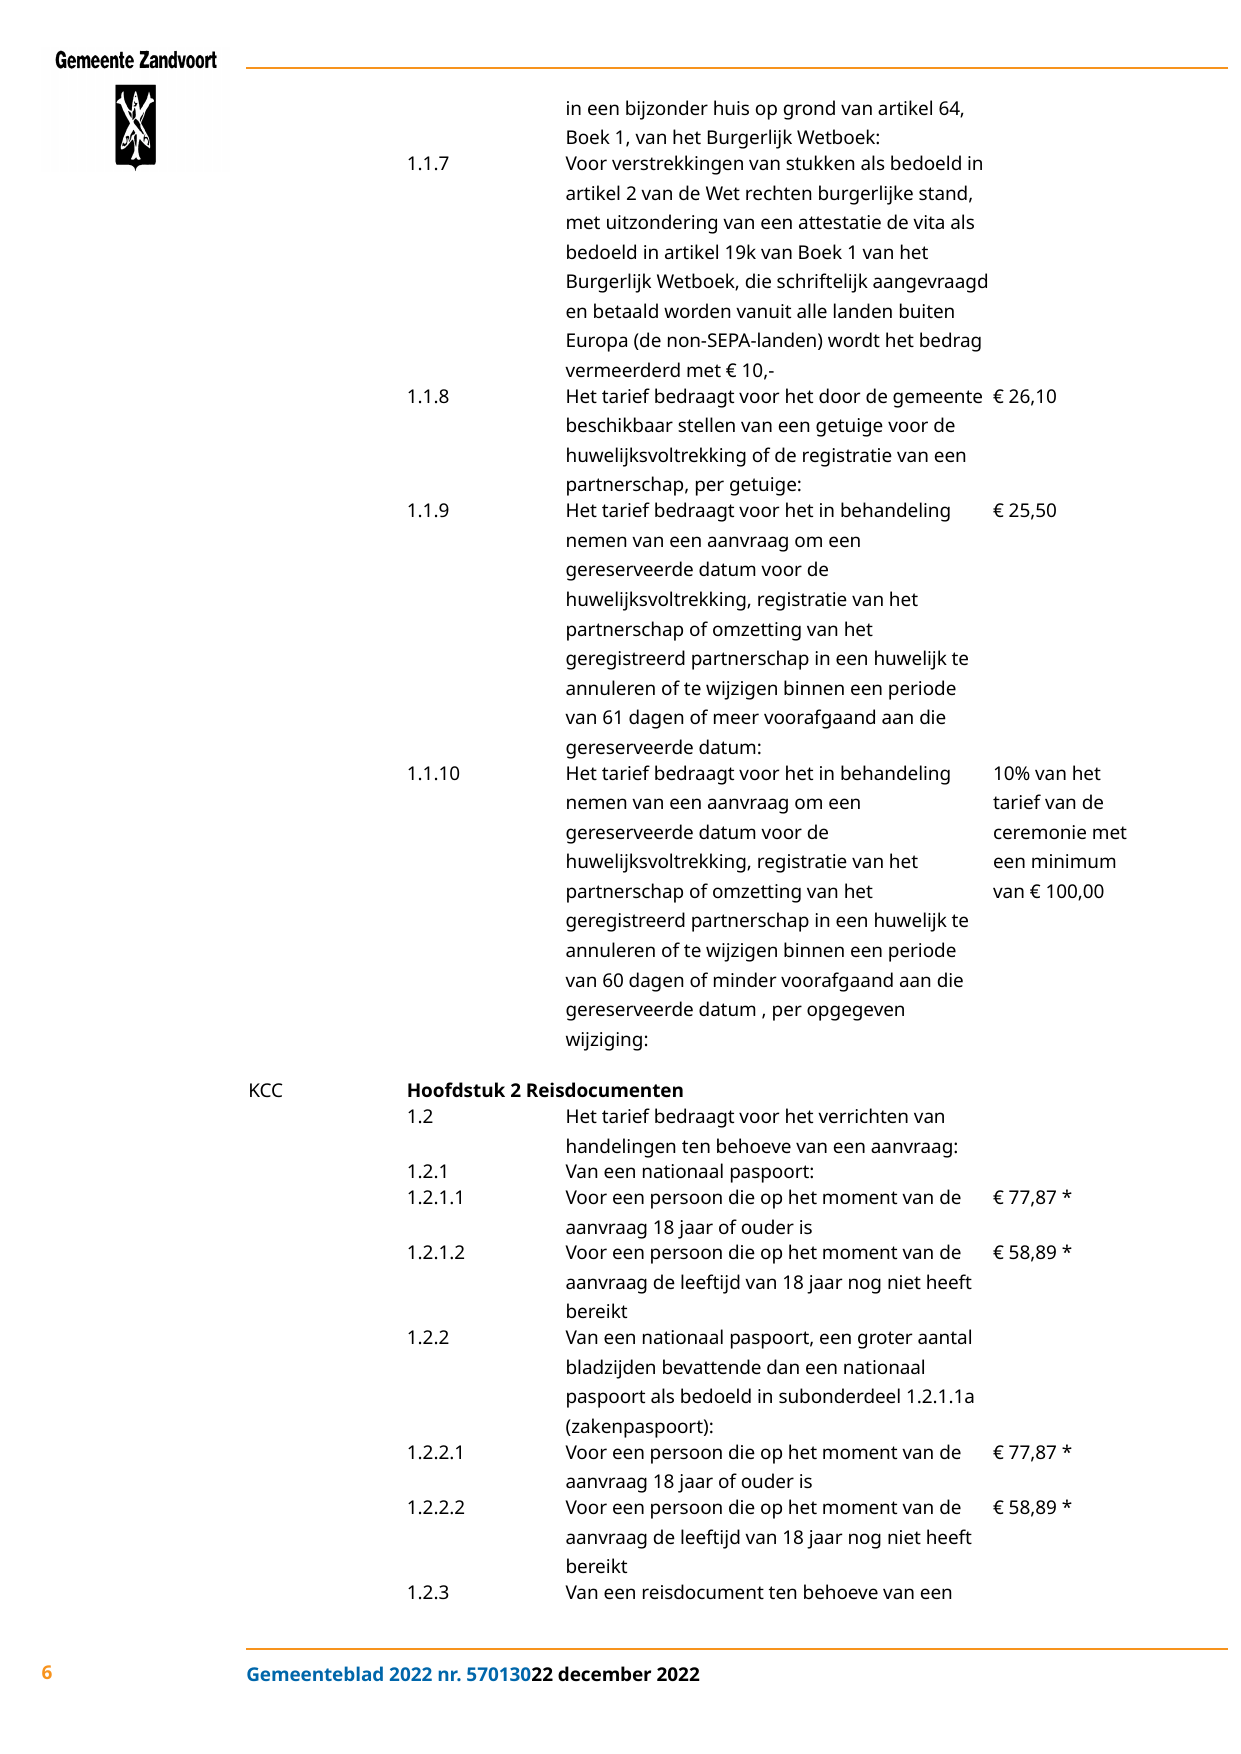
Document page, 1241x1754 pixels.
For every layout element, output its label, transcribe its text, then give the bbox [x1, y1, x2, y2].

table_cell [993, 1579, 1152, 1605]
table_cell 1.1.7 [407, 150, 565, 383]
table_cell [248, 1325, 407, 1439]
table_cell [248, 1439, 407, 1494]
table_cell [248, 498, 407, 760]
table_cell Hoofdstuk 2 Reisdocumenten [407, 1078, 993, 1103]
table_cell in een bijzonder huis op grond van artikel 64, Boek 1, van het Burgerlijk Wetboek: [565, 95, 993, 150]
table_cell 1.1.9 [407, 498, 565, 760]
table_cell 1.2.3 [407, 1579, 565, 1605]
table_cell 1.2.1.1 [407, 1184, 565, 1239]
table_cell [407, 95, 565, 150]
table_cell [993, 1159, 1152, 1184]
table_cell 1.2.2.1 [407, 1439, 565, 1494]
table_cell [248, 1184, 407, 1239]
table_cell [248, 383, 407, 497]
table_cell 1.2.1.2 [407, 1240, 565, 1324]
table_cell Het tarief bedraagt voor het in behandeling nemen van een aanvraag om een gereserveerde datum voor de huwelijksvoltrekking, registratie van het partnerschap of omzetting van het geregistreerd partnerschap in een huwelijk te annuleren of te wijzigen binnen een periode van 61 dagen of meer voorafgaand aan die gereserveerde datum: [565, 498, 993, 760]
table_cell 1.1.8 [407, 383, 565, 497]
table_cell Het tarief bedraagt voor het door de gemeente beschikbaar stellen van een getuige voor de huwelijksvoltrekking of de registratie van een partnerschap, per getuige: [565, 383, 993, 497]
table_cell [248, 150, 407, 383]
table_cell [993, 1103, 1152, 1158]
table_cell Het tarief bedraagt voor het in behandeling nemen van een aanvraag om een gereserveerde datum voor de huwelijksvoltrekking, registratie van het partnerschap of omzetting van het geregistreerd partnerschap in een huwelijk te annuleren of te wijzigen binnen een periode van 60 dagen of minder voorafgaand aan die gereserveerde datum , per opgegeven wijziging: [565, 760, 993, 1052]
table_cell [248, 1579, 407, 1605]
table_cell 1.1.10 [407, 760, 565, 1052]
table_cell € 58,89 * [993, 1494, 1152, 1579]
picture [41, 47, 231, 172]
table_cell € 26,10 [993, 383, 1152, 497]
table_cell Het tarief bedraagt voor het verrichten van handelingen ten behoeve van een aanvraag: [565, 1103, 993, 1158]
table_cell [248, 1240, 407, 1324]
table_cell [993, 150, 1152, 383]
table_cell 10% van het tarief van de ceremonie met een minimum van € 100,00 [993, 760, 1152, 1052]
table_cell 1.2.2.2 [407, 1494, 565, 1579]
table_cell [993, 1052, 1152, 1077]
table_cell 1.2 [407, 1103, 565, 1158]
table_cell € 77,87 * [993, 1184, 1152, 1239]
table_cell € 77,87 * [993, 1439, 1152, 1494]
table_cell Van een nationaal paspoort: [565, 1159, 993, 1184]
table_cell 1.2.1 [407, 1159, 565, 1184]
table_cell € 58,89 * [993, 1240, 1152, 1324]
table_cell KCC [248, 1078, 407, 1103]
table_cell [993, 1078, 1152, 1103]
table_cell Van een reisdocument ten behoeve van een [565, 1579, 993, 1605]
table_cell Voor verstrekkingen van stukken als bedoeld in artikel 2 van de Wet rechten burgerlijke stand, met uitzondering van een attestatie de vita als bedoeld in artikel 19k van Boek 1 van het Burgerlijk Wetboek, die schriftelijk aangevraagd en betaald worden vanuit alle landen buiten Europa (de non-SEPA-landen) wordt het bedrag vermeerderd met € 10,- [565, 150, 993, 383]
table_cell [248, 1494, 407, 1579]
table_cell [248, 95, 407, 150]
table_cell 1.2.2 [407, 1325, 565, 1439]
table_cell Van een nationaal paspoort, een groter aantal bladzijden bevattende dan een nationaal paspoort als bedoeld in subonderdeel 1.2.1.1a (zakenpaspoort): [565, 1325, 993, 1439]
table_cell [248, 1052, 407, 1077]
table_cell Voor een persoon die op het moment van de aanvraag de leeftijd van 18 jaar nog niet heeft bereikt [565, 1240, 993, 1324]
table_cell [407, 1052, 993, 1077]
table_cell [993, 1325, 1152, 1439]
table_cell [993, 95, 1152, 150]
table_cell [248, 1159, 407, 1184]
table_cell Voor een persoon die op het moment van de aanvraag 18 jaar of ouder is [565, 1439, 993, 1494]
table_cell Voor een persoon die op het moment van de aanvraag de leeftijd van 18 jaar nog niet heeft bereikt [565, 1494, 993, 1579]
table_cell € 25,50 [993, 498, 1152, 760]
table_cell [248, 1103, 407, 1158]
table_cell Voor een persoon die op het moment van de aanvraag 18 jaar of ouder is [565, 1184, 993, 1239]
table_cell [248, 760, 407, 1052]
